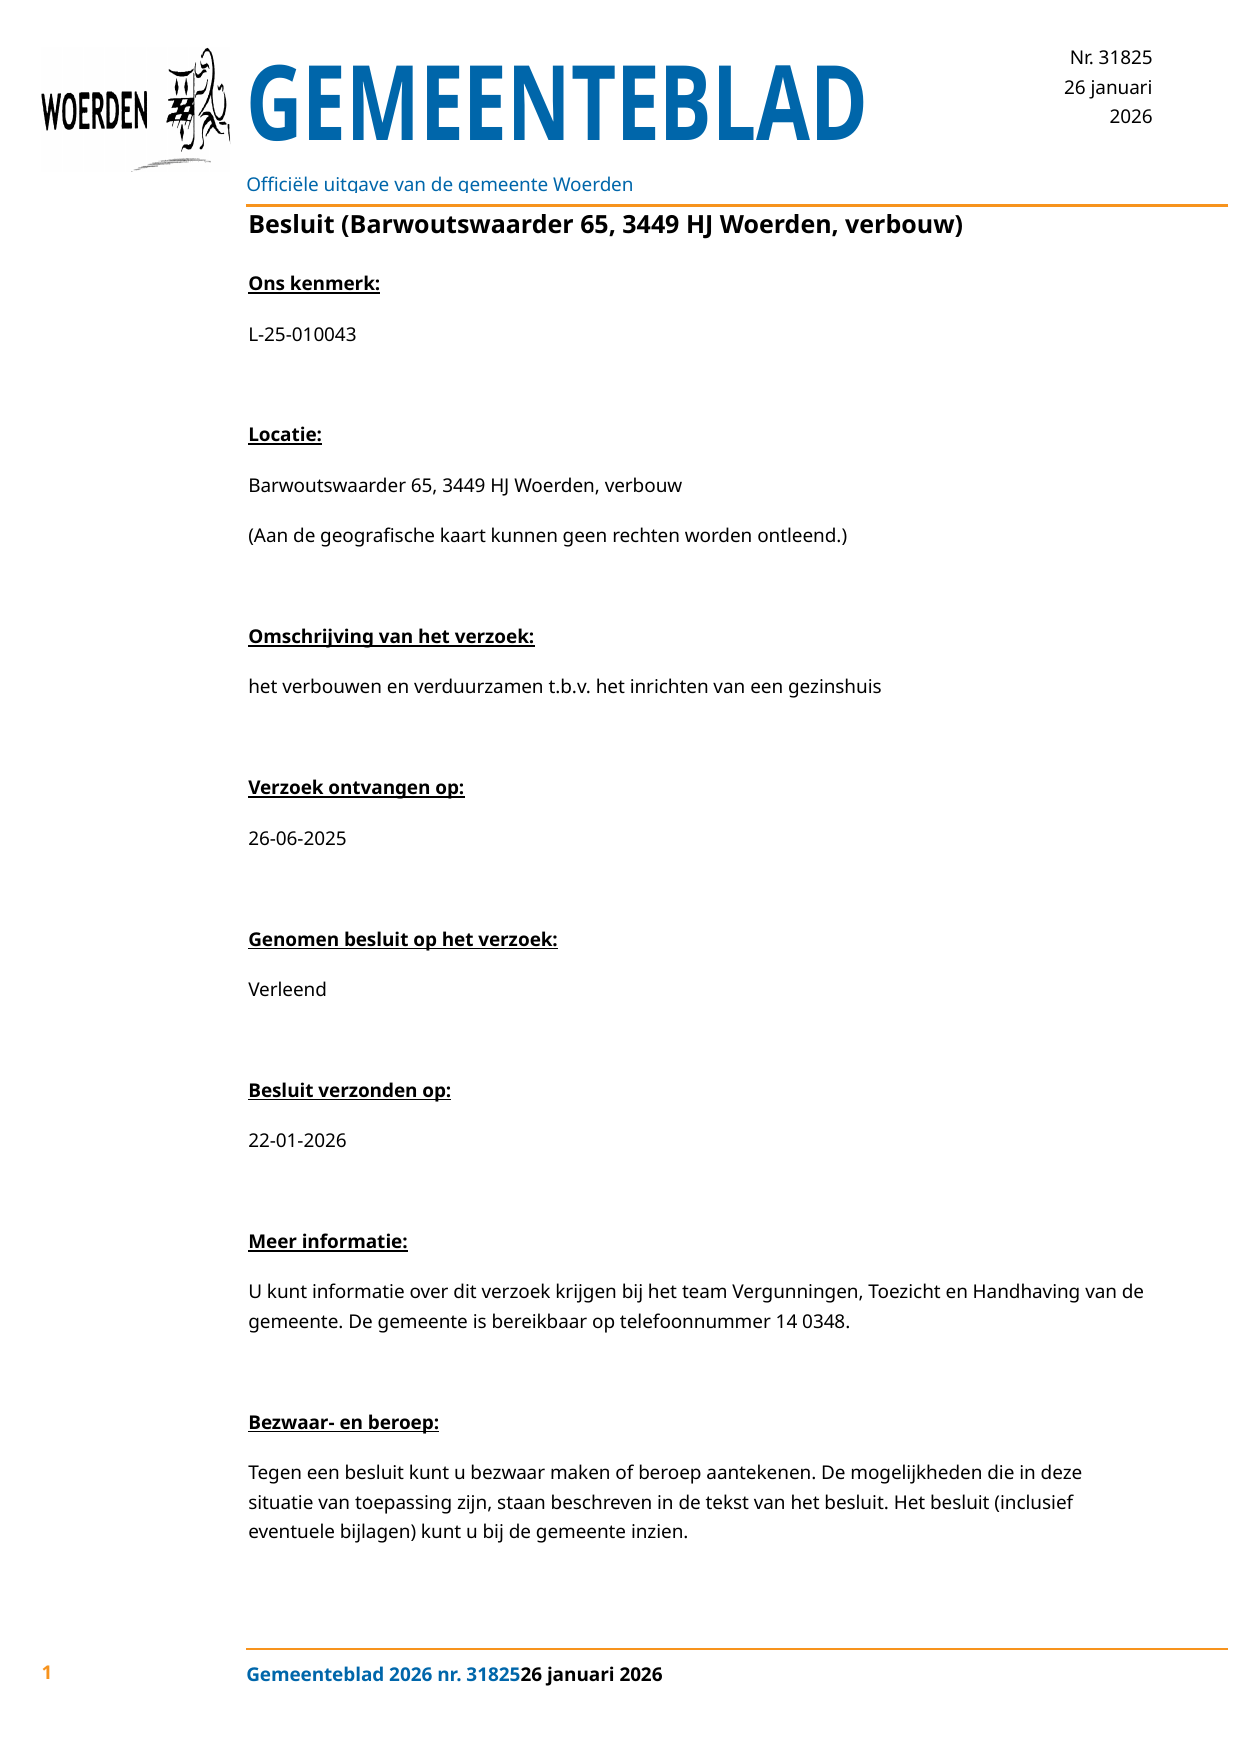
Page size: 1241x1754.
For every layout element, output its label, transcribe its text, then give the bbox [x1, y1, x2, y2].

text U kunt informatie over dit verzoek krijgen bij het team Vergunningen, Toezicht en Handhaving van de gemeente. De gemeente is bereikbaar op telefoonnummer 14 0348. [248, 1279, 1152, 1334]
text Verleend [248, 976, 1152, 1002]
text Besluit (Barwoutswaarder 65, 3449 HJ Woerden, verbouw) [248, 207, 1152, 241]
text 26-06-2025 [248, 825, 1152, 851]
text Genomen besluit op het verzoek: [248, 926, 1152, 951]
text (Aan de geografische kaart kunnen geen rechten worden ontleend.) [248, 522, 1152, 548]
text Verzoek ontvangen op: [248, 774, 1152, 800]
text Barwoutswaarder 65, 3449 HJ Woerden, verbouw [248, 472, 1152, 498]
text Locatie: [248, 422, 1152, 447]
text het verbouwen en verduurzamen t.b.v. het inrichten van een gezinshuis [248, 674, 1152, 699]
text Meer informatie: [248, 1228, 1152, 1254]
text Bezwaar- en beroep: [248, 1409, 1152, 1435]
text Tegen een besluit kunt u bezwaar maken of beroep aantekenen. De mogelijkheden die in deze situatie van toepassing zijn, staan beschreven in de tekst van het besluit. Het besluit (inclusief eventuele bijlagen) kunt u bij de gemeente inzien. [248, 1459, 1152, 1544]
text Omschrijving van het verzoek: [248, 623, 1152, 649]
text Ons kenmerk: [248, 270, 1152, 296]
text 22-01-2026 [248, 1127, 1152, 1153]
picture [41, 47, 231, 172]
text L-25-010043 [248, 321, 1152, 346]
text Besluit verzonden op: [248, 1077, 1152, 1103]
